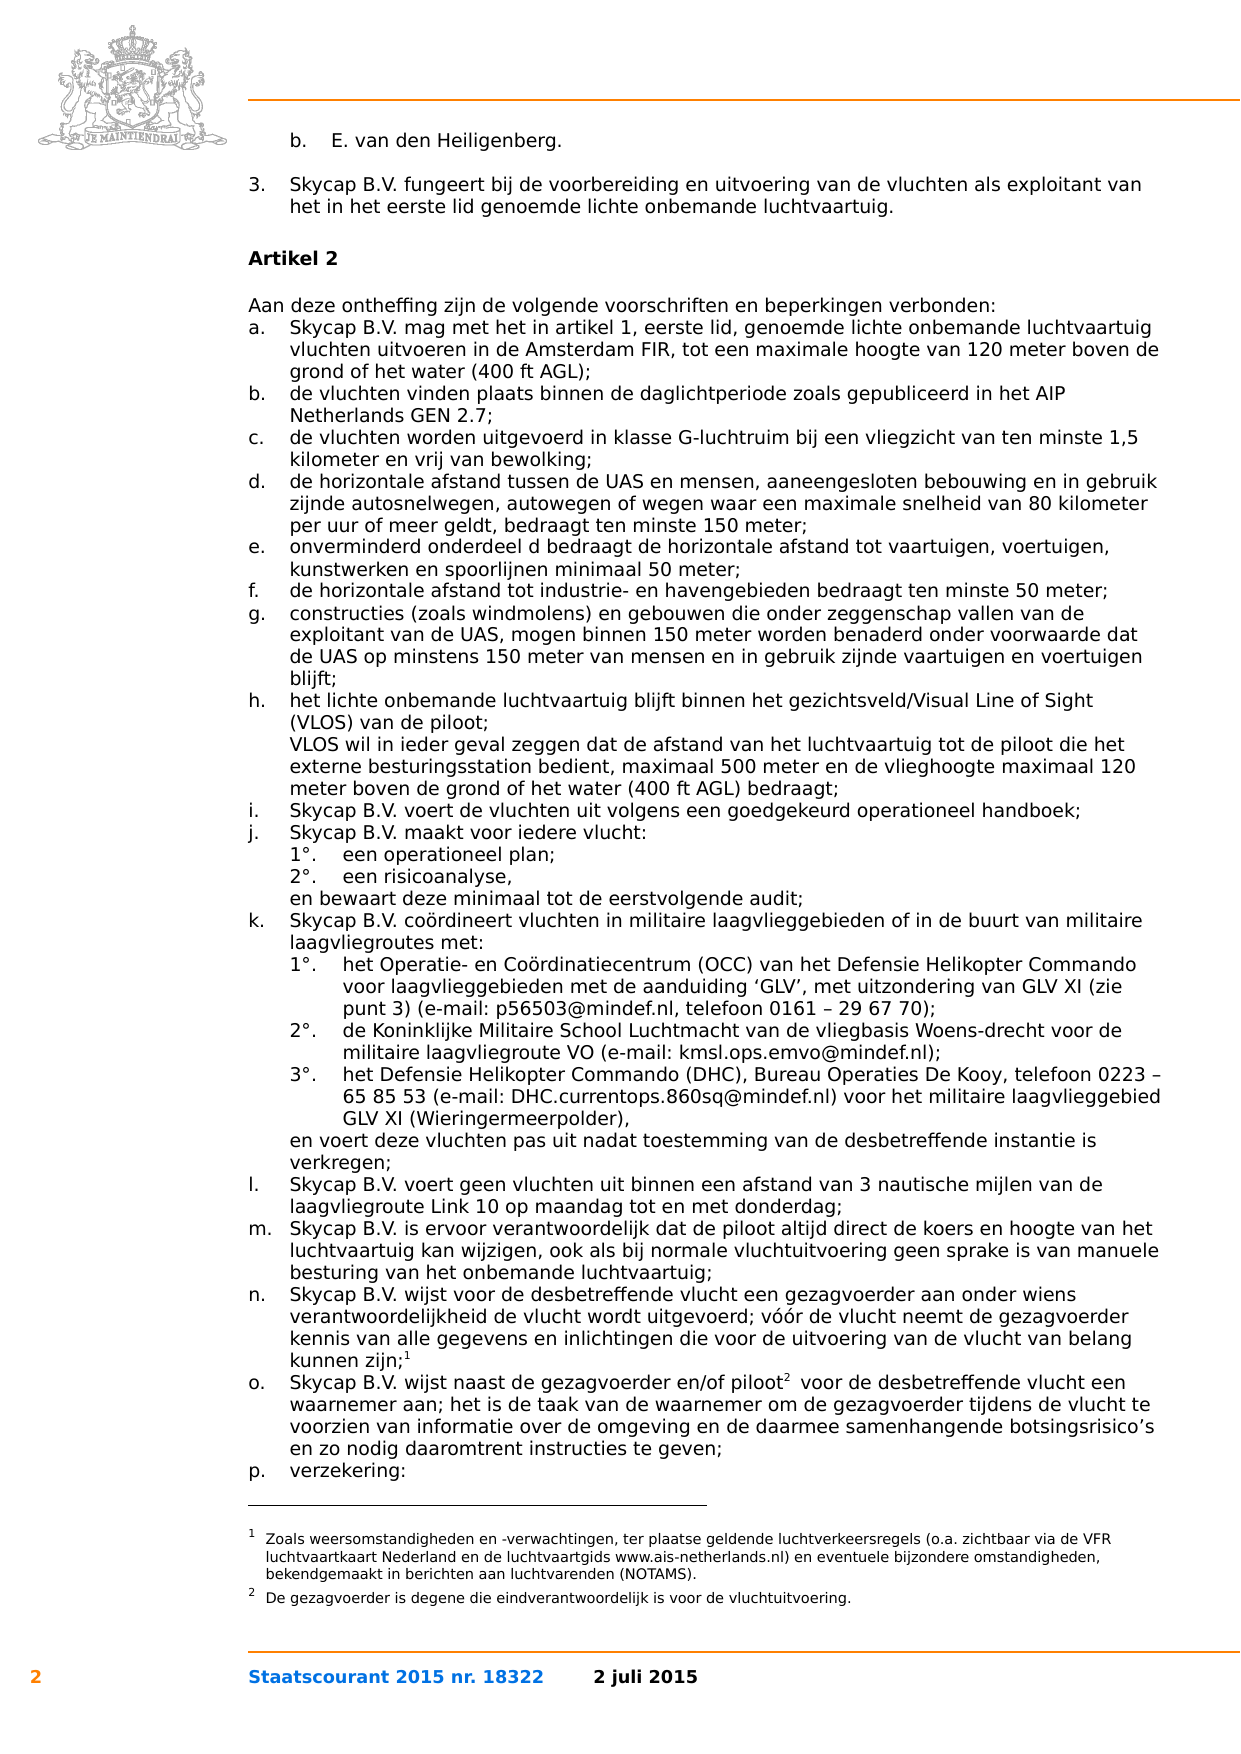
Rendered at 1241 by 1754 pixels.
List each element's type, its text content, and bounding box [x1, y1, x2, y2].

text 2°. een risicoanalyse, [289, 866, 1163, 888]
text k. Skycap B.V. coördineert vluchten in militaire laagvlieggebieden of in de buurt van militaire laagvliegroutes met: [248, 910, 1163, 954]
picture [38, 25, 227, 150]
text d. de horizontale afstand tussen de UAS en mensen, aaneengesloten bebouwing en in gebruik zijnde autosnelwegen, autowegen of wegen waar een maximale snelheid van 80 kilometer per uur of meer geldt, bedraagt ten minste 150 meter; [248, 471, 1163, 536]
text c. de vluchten worden uitgevoerd in klasse G-luchtruim bij een vliegzicht van ten minste 1,5 kilometer en vrij van bewolking; [248, 427, 1163, 471]
text g. constructies (zoals windmolens) en gebouwen die onder zeggenschap vallen van de exploitant van de UAS, mogen binnen 150 meter worden benaderd onder voorwaarde dat de UAS op minstens 150 meter van mensen en in gebruik zijnde vaartuigen en voertuigen blijft; [248, 602, 1163, 690]
text e. onverminderd onderdeel d bedraagt de horizontale afstand tot vaartuigen, voertuigen, kunstwerken en spoorlijnen minimaal 50 meter; [248, 536, 1163, 580]
text b. E. van den Heiligenberg. [289, 130, 1163, 152]
text h. het lichte onbemande luchtvaartuig blijft binnen het gezichtsveld/Visual Line of Sight (VLOS) van de piloot; [248, 690, 1163, 734]
text o. Skycap B.V. wijst naast de gezagvoerder en/of piloot voor de desbetreffende vlucht een waarnemer aan; het is de taak van de waarnemer om de gezagvoerder tijdens de vlucht te voorzien van informatie over de omgeving en de daarmee samenhangende botsingsrisico’s en zo nodig daaromtrent instructies te geven; [248, 1372, 1163, 1459]
subtitle Artikel 2 [248, 248, 1163, 270]
text p. verzekering: [248, 1459, 1163, 1482]
text m. Skycap B.V. is ervoor verantwoordelijk dat de piloot altijd direct de koers en hoogte van het luchtvaartuig kan wijzigen, ook als bij normale vluchtuitvoering geen sprake is van manuele besturing van het onbemande luchtvaartuig; [248, 1218, 1163, 1284]
text j. Skycap B.V. maakt voor iedere vlucht: [248, 822, 1163, 844]
text 3. Skycap B.V. fungeert bij de voorbereiding en uitvoering van de vluchten als exploitant van het in het eerste lid genoemde lichte onbemande luchtvaartuig. [248, 174, 1163, 218]
text 1°. een operationeel plan; [289, 844, 1163, 866]
text a. Skycap B.V. mag met het in artikel 1, eerste lid, genoemde lichte onbemande luchtvaartuig vluchten uitvoeren in de Amsterdam FIR, tot een maximale hoogte van 120 meter boven de grond of het water (400 ft AGL); [248, 317, 1163, 383]
text Aan deze ontheffing zijn de volgende voorschriften en beperkingen verbonden: [248, 295, 1163, 317]
text b. de vluchten vinden plaats binnen de daglichtperiode zoals gepubliceerd in het AIP Netherlands GEN 2.7; [248, 383, 1163, 427]
text 3°. het Defensie Helikopter Commando (DHC), Bureau Operaties De Kooy, telefoon 0223 – 65 85 53 (e-mail: DHC.currentops.860sq@mindef.nl) voor het militaire laagvlieggebied GLV XI (Wieringermeerpolder), [289, 1064, 1163, 1130]
text Zoals weersomstandigheden en -verwachtingen, ter plaatse geldende luchtverkeersregels (o.a. zichtbaar via de VFR luchtvaartkaart Nederland en de luchtvaartgids www.ais-netherlands.nl) en eventuele bijzondere omstandigheden, bekendgemaakt in berichten aan luchtvarenden (NOTAMS). [248, 1527, 1163, 1583]
text f. de horizontale afstand tot industrie- en havengebieden bedraagt ten minste 50 meter; [248, 580, 1163, 602]
text en bewaart deze minimaal tot de eerstvolgende audit; [289, 888, 1163, 910]
text 2°. de Koninklijke Militaire School Luchtmacht van de vliegbasis Woens-drecht voor de militaire laagvliegroute VO (e-mail: kmsl.ops.emvo@mindef.nl); [289, 1020, 1163, 1064]
text en voert deze vluchten pas uit nadat toestemming van de desbetreffende instantie is verkregen; [289, 1130, 1163, 1174]
text De gezagvoerder is degene die eindverantwoordelijk is voor de vluchtuitvoering. [248, 1586, 1163, 1608]
text 1°. het Operatie- en Coördinatiecentrum (OCC) van het Defensie Helikopter Commando voor laagvlieggebieden met de aanduiding ‘GLV’, met uitzondering van GLV XI (zie punt 3) (e-mail: p56503@mindef.nl, telefoon 0161 – 29 67 70); [289, 954, 1163, 1020]
text n. Skycap B.V. wijst voor de desbetreffende vlucht een gezagvoerder aan onder wiens verantwoordelijkheid de vlucht wordt uitgevoerd; vóór de vlucht neemt de gezagvoerder kennis van alle gegevens en inlichtingen die voor de uitvoering van de vlucht van belang kunnen zijn; [248, 1284, 1163, 1372]
text VLOS wil in ieder geval zeggen dat de afstand van het luchtvaartuig tot de piloot die het externe besturingsstation bedient, maximaal 500 meter en de vlieghoogte maximaal 120 meter boven de grond of het water (400 ft AGL) bedraagt; [289, 734, 1163, 800]
text l. Skycap B.V. voert geen vluchten uit binnen een afstand van 3 nautische mijlen van de laagvliegroute Link 10 op maandag tot en met donderdag; [248, 1174, 1163, 1218]
text i. Skycap B.V. voert de vluchten uit volgens een goedgekeurd operationeel handboek; [248, 800, 1163, 822]
